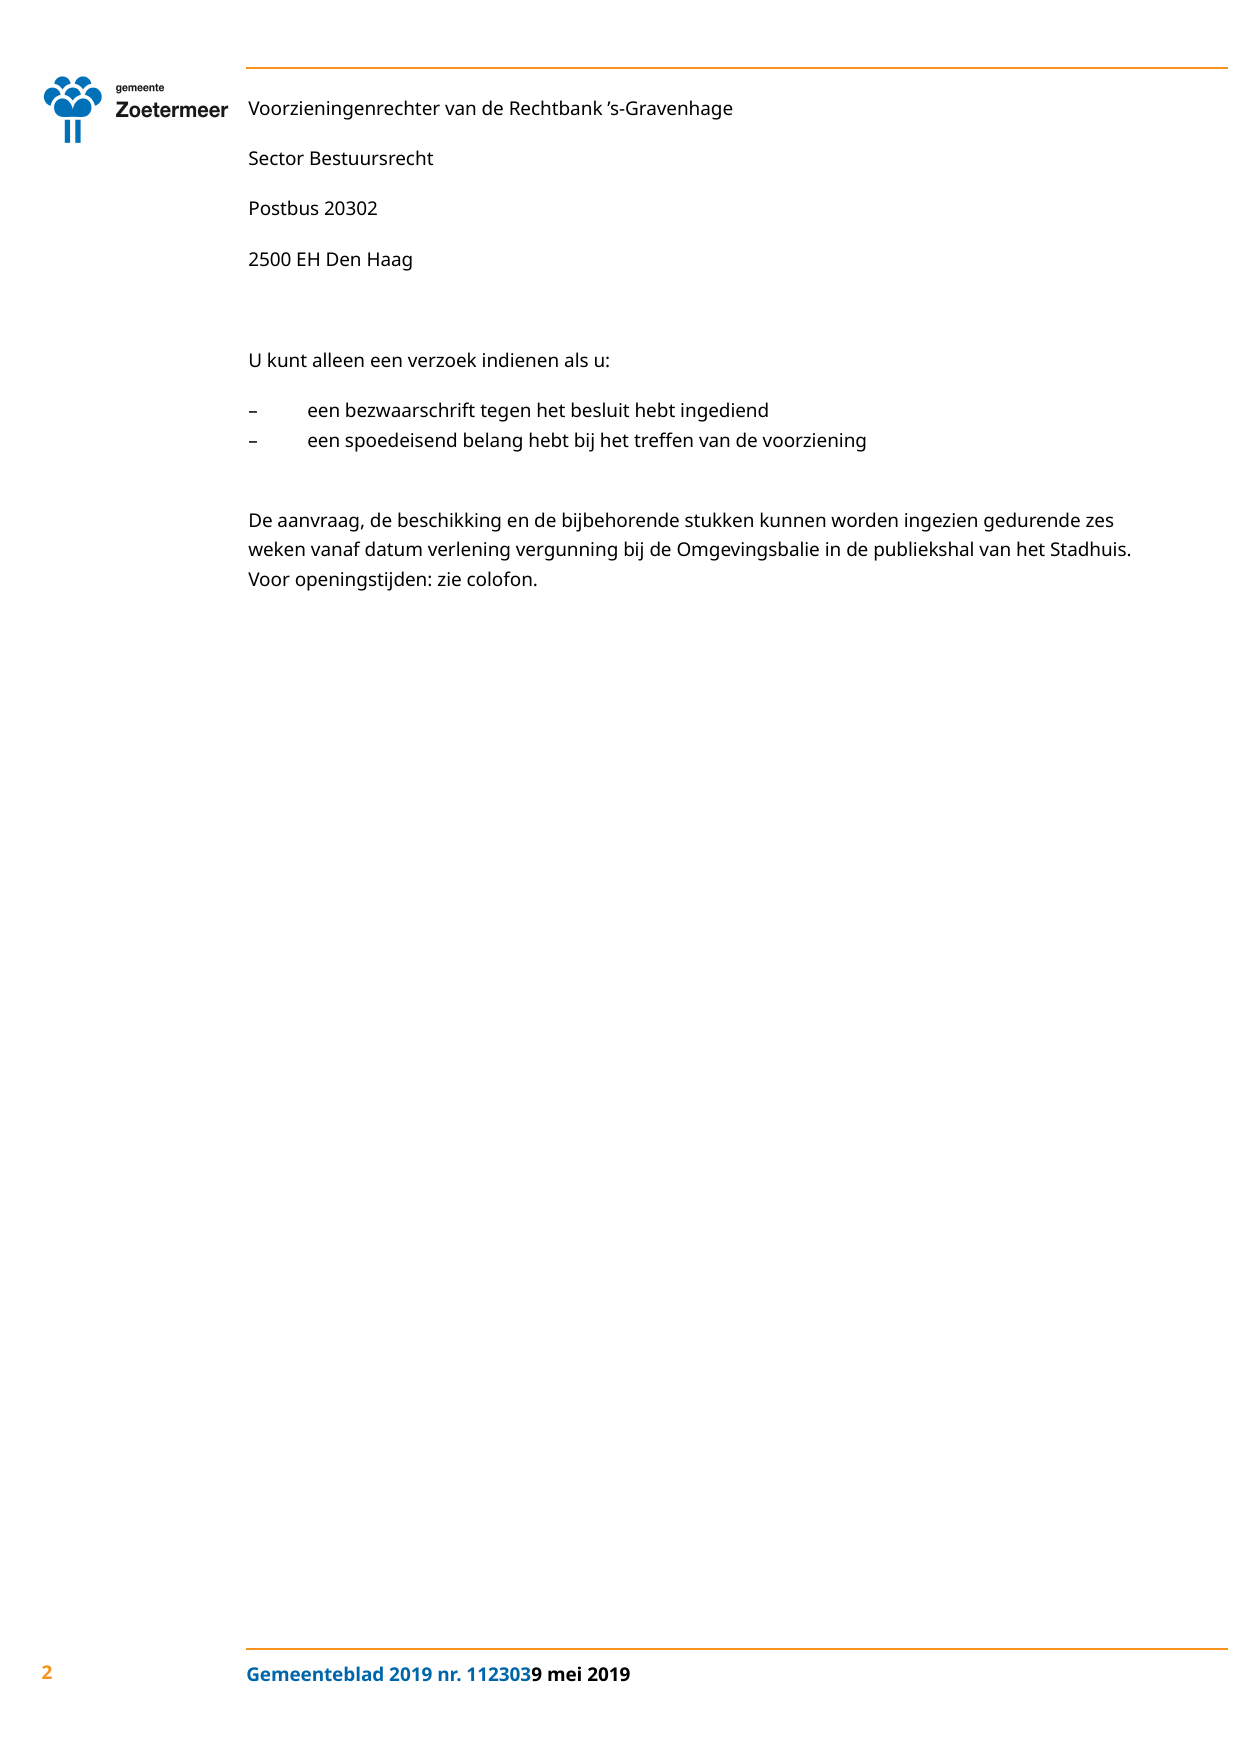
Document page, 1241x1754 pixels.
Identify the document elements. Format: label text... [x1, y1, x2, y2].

list een spoedeisend belang hebt bij het treffen van de voorziening [248, 427, 1152, 453]
text Postbus 20302 [248, 196, 1152, 221]
text 2500 EH Den Haag [248, 246, 1152, 272]
text Sector Bestuursrecht [248, 145, 1152, 171]
picture [41, 47, 231, 172]
text De aanvraag, de beschikking en de bijbehorende stukken kunnen worden ingezien gedurende zes weken vanaf datum verlening vergunning bij de Omgevingsbalie in de publiekshal van het Stadhuis. Voor openingstijden: zie colofon. [248, 507, 1152, 592]
list een bezwaarschrift tegen het besluit hebt ingediend [248, 397, 1152, 423]
text U kunt alleen een verzoek indienen als u: [248, 347, 1152, 373]
text Voorzieningenrechter van de Rechtbank ’s-Gravenhage [248, 95, 1152, 121]
